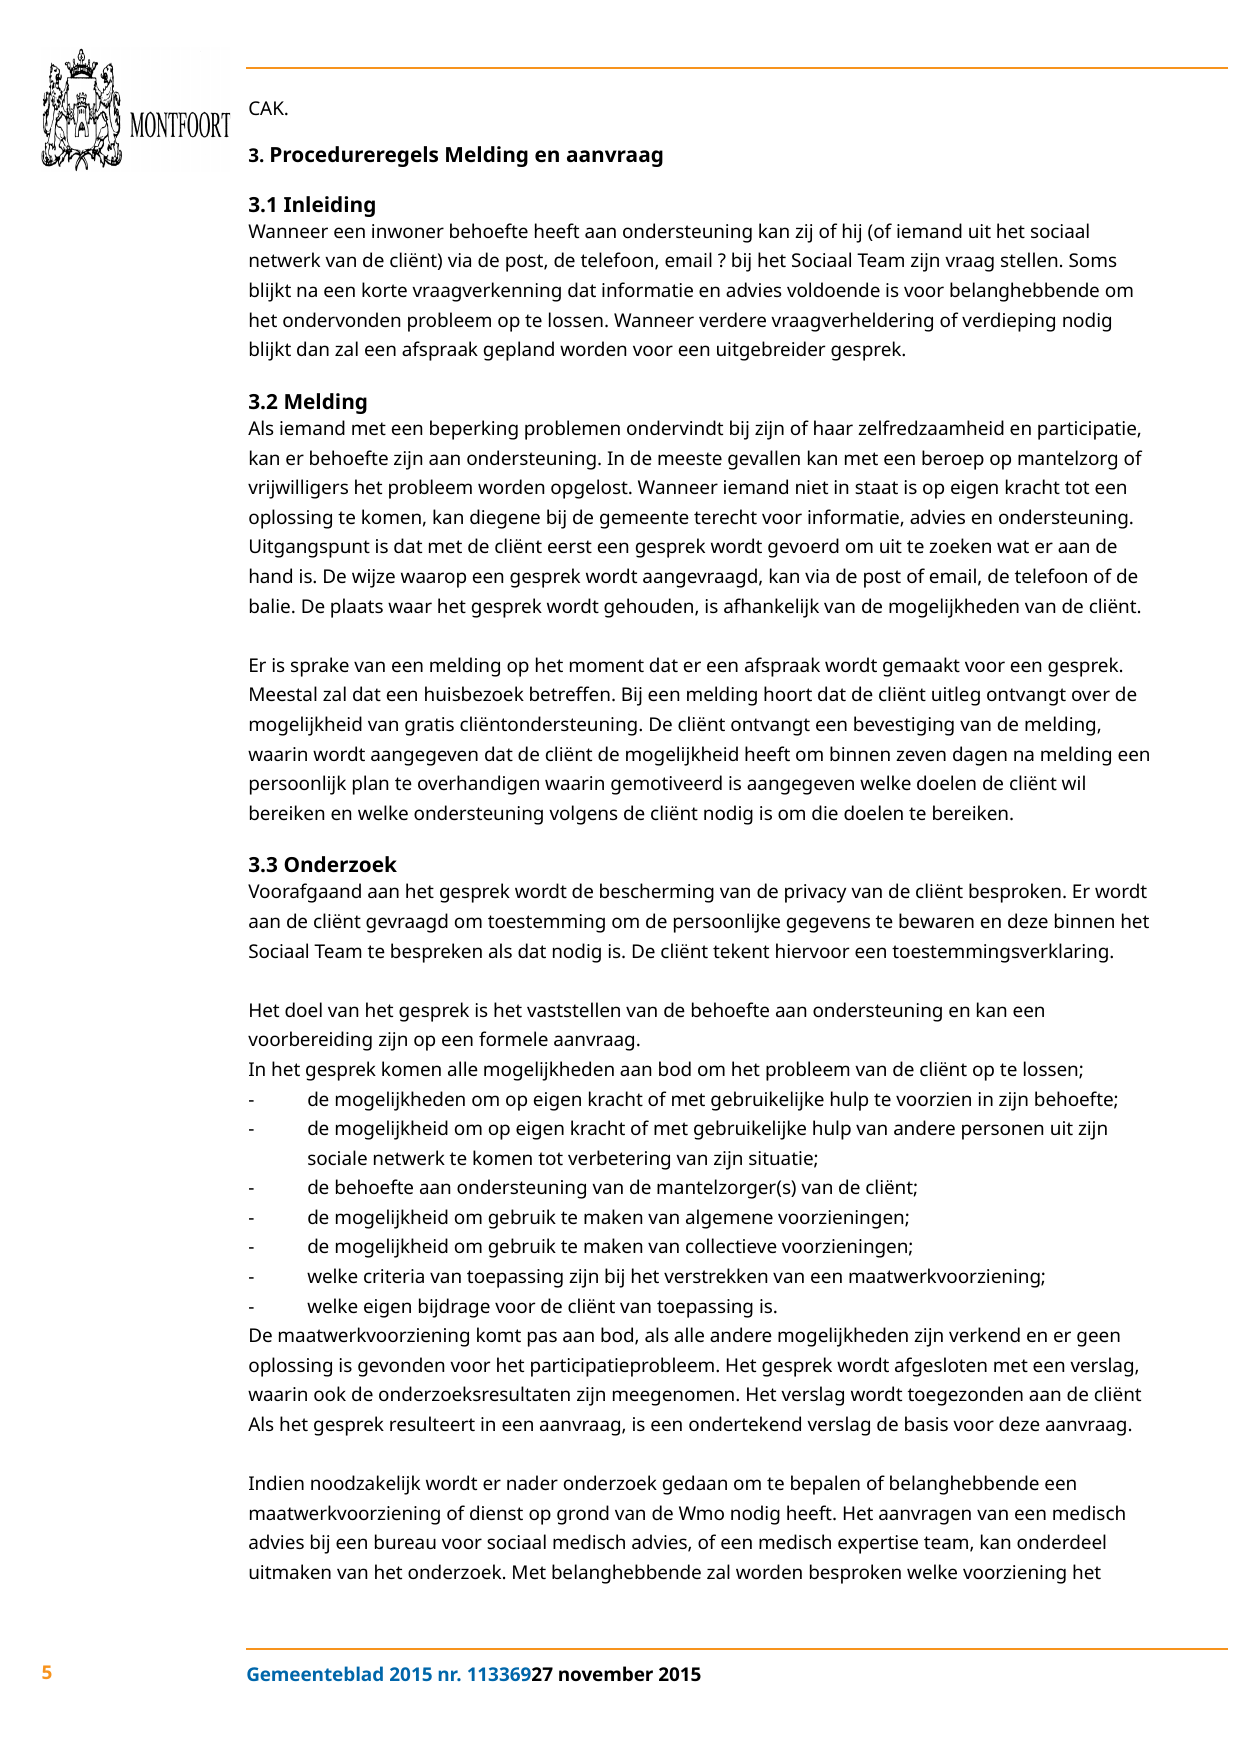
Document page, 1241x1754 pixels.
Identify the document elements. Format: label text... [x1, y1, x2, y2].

text Er is sprake van een melding op het moment dat er een afspraak wordt gemaakt voor een gesprek. Meestal zal dat een huisbezoek betreffen. Bij een melding hoort dat de cliënt uitleg ontvangt over de mogelijkheid van gratis cliëntondersteuning. De cliënt ontvangt een bevestiging van de melding, waarin wordt aangegeven dat de cliënt de mogelijkheid heeft om binnen zeven dagen na melding een persoonlijk plan te overhandigen waarin gemotiveerd is aangegeven welke doelen de cliënt wil bereiken en welke ondersteuning volgens de cliënt nodig is om die doelen te bereiken. [248, 652, 1152, 826]
list de behoefte aan ondersteuning van de mantelzorger(s) van de cliënt; [248, 1174, 1152, 1200]
text Uitgangspunt is dat met de cliënt eerst een gesprek wordt gevoerd om uit te zoeken wat er aan de hand is. De wijze waarop een gesprek wordt aangevraagd, kan via de post of email, de telefoon of de balie. De plaats waar het gesprek wordt gehouden, is afhankelijk van de mogelijkheden van de cliënt. [248, 534, 1152, 618]
picture [41, 47, 231, 172]
text In het gesprek komen alle mogelijkheden aan bod om het probleem van de cliënt op te lossen; [248, 1056, 1152, 1082]
list de mogelijkheden om op eigen kracht of met gebruikelijke hulp te voorzien in zijn behoefte; [248, 1086, 1152, 1112]
text 3.3 Onderzoek [248, 850, 1152, 879]
text CAK. [248, 95, 1152, 121]
text 3. Procedureregels Melding en aanvraag [248, 140, 1152, 169]
text 3.1 Inleiding [248, 190, 1152, 218]
text Indien noodzakelijk wordt er nader onderzoek gedaan om te bepalen of belanghebbende een maatwerkvoorziening of dienst op grond van de Wmo nodig heeft. Het aanvragen van een medisch advies bij een bureau voor sociaal medisch advies, of een medisch expertise team, kan onderdeel uitmaken van het onderzoek. Met belanghebbende zal worden besproken welke voorziening het [248, 1470, 1152, 1585]
text 3.2 Melding [248, 387, 1152, 415]
text Het doel van het gesprek is het vaststellen van de behoefte aan ondersteuning en kan een voorbereiding zijn op een formele aanvraag. [248, 997, 1152, 1052]
text De maatwerkvoorziening komt pas aan bod, als alle andere mogelijkheden zijn verkend en er geen oplossing is gevonden voor het participatieprobleem. Het gesprek wordt afgesloten met een verslag, waarin ook de onderzoeksresultaten zijn meegenomen. Het verslag wordt toegezonden aan de cliënt Als het gesprek resulteert in een aanvraag, is een ondertekend verslag de basis voor deze aanvraag. [248, 1322, 1152, 1437]
list welke eigen bijdrage voor de cliënt van toepassing is. [248, 1293, 1152, 1319]
text Wanneer een inwoner behoefte heeft aan ondersteuning kan zij of hij (of iemand uit het sociaal netwerk van de cliënt) via de post, de telefoon, email ? bij het Sociaal Team zijn vraag stellen. Soms blijkt na een korte vraagverkenning dat informatie en advies voldoende is voor belanghebbende om het ondervonden probleem op te lossen. Wanneer verdere vraagverheldering of verdieping nodig blijkt dan zal een afspraak gepland worden voor een uitgebreider gesprek. [248, 218, 1152, 362]
text Voorafgaand aan het gesprek wordt de bescherming van de privacy van de cliënt besproken. Er wordt aan de cliënt gevraagd om toestemming om de persoonlijke gegevens te bewaren en deze binnen het Sociaal Team te bespreken als dat nodig is. De cliënt tekent hiervoor een toestemmingsverklaring. [248, 879, 1152, 964]
list de mogelijkheid om gebruik te maken van algemene voorzieningen; [248, 1204, 1152, 1230]
list welke criteria van toepassing zijn bij het verstrekken van een maatwerkvoorziening; [248, 1263, 1152, 1289]
list de mogelijkheid om gebruik te maken van collectieve voorzieningen; [248, 1234, 1152, 1259]
list de mogelijkheid om op eigen kracht of met gebruikelijke hulp van andere personen uit zijn sociale netwerk te komen tot verbetering van zijn situatie; [248, 1115, 1152, 1171]
text Als iemand met een beperking problemen ondervindt bij zijn of haar zelfredzaamheid en participatie, kan er behoefte zijn aan ondersteuning. In de meeste gevallen kan met een beroep op mantelzorg of vrijwilligers het probleem worden opgelost. Wanneer iemand niet in staat is op eigen kracht tot een oplossing te komen, kan diegene bij de gemeente terecht voor informatie, advies en ondersteuning. [248, 415, 1152, 530]
